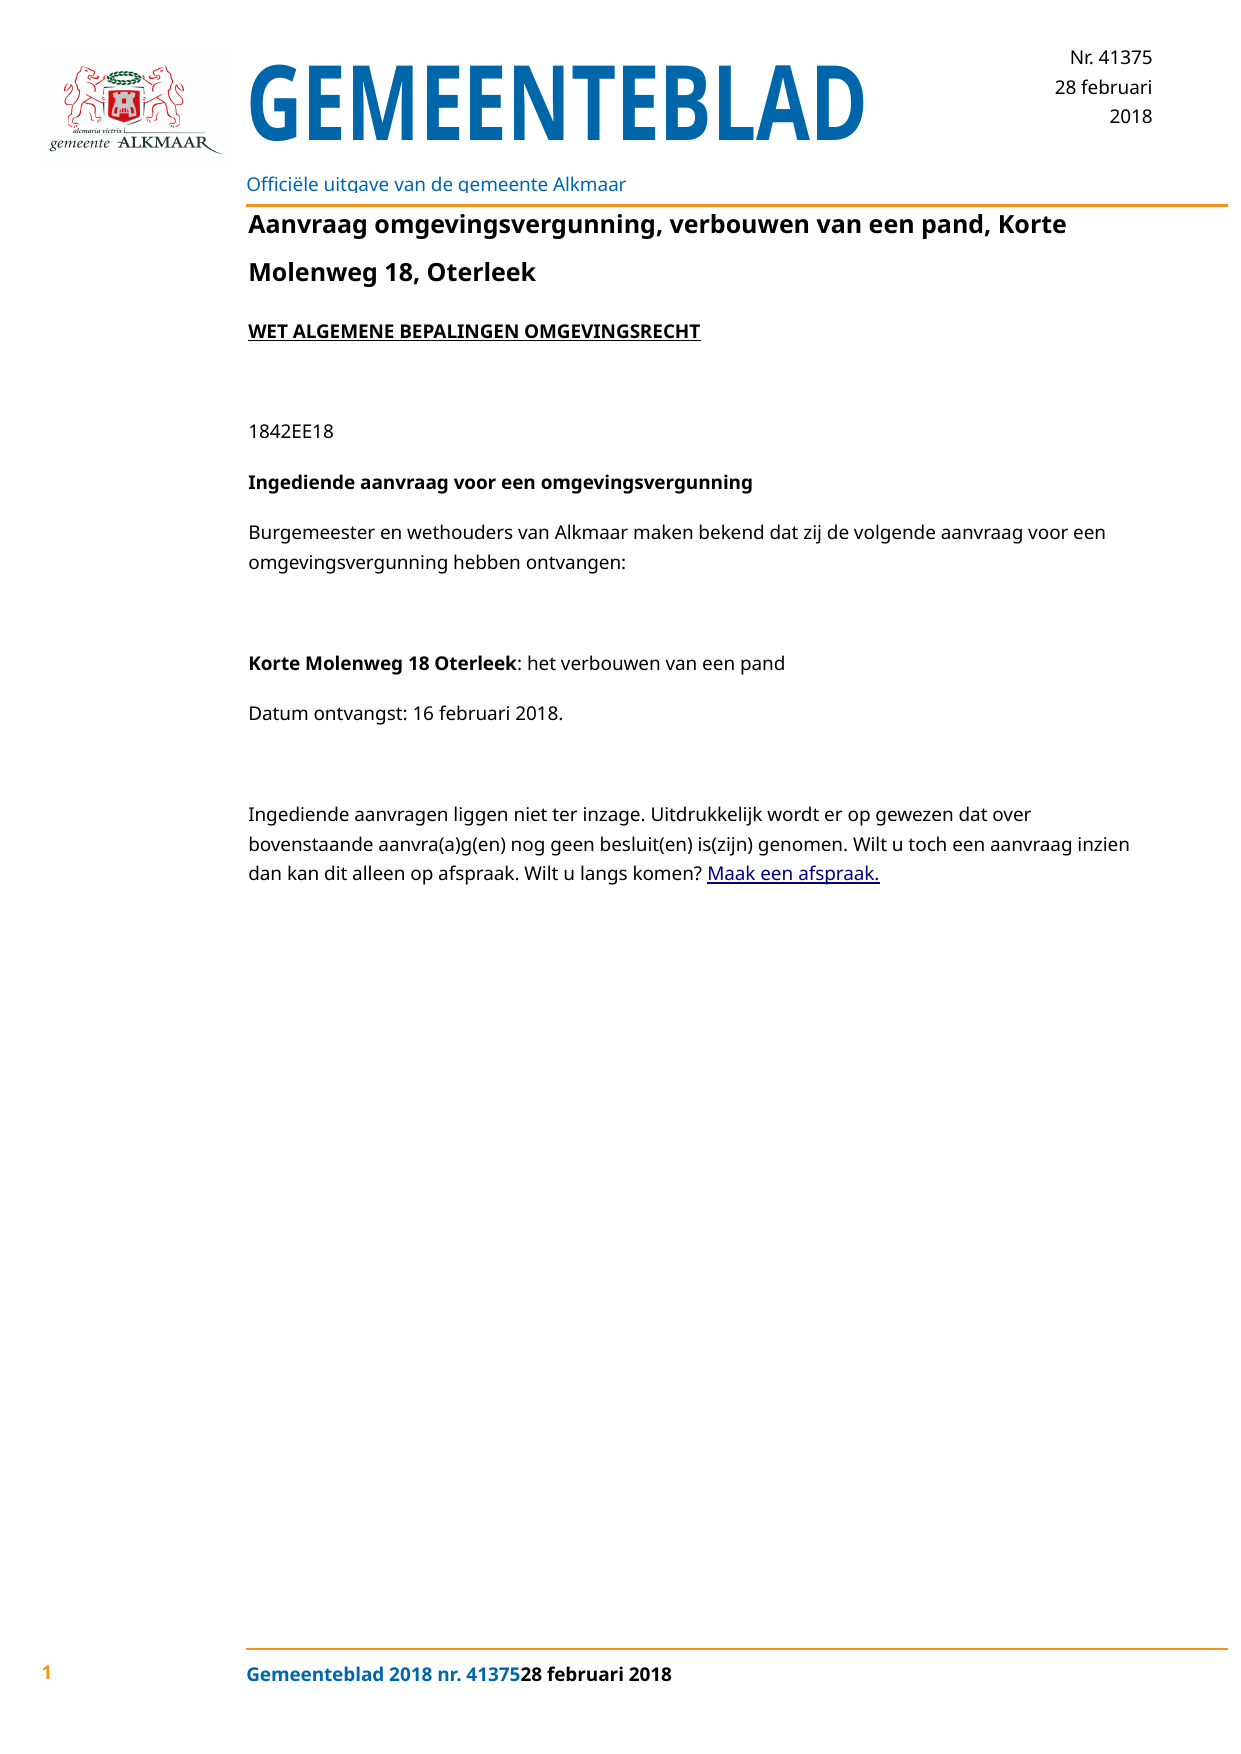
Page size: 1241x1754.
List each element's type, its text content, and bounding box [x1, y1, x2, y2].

text Datum ontvangst: 16 februari 2018. [248, 700, 1152, 726]
text WET ALGEMENE BEPALINGEN OMGEVINGSRECHT [248, 318, 1152, 344]
text Ingediende aanvraag voor een omgevingsvergunning [248, 469, 1152, 495]
text Aanvraag omgevingsvergunning, verbouwen van een pand, Korte Molenweg 18, Oterleek [248, 207, 1152, 288]
picture [41, 47, 231, 172]
text Burgemeester en wethouders van Alkmaar maken bekend dat zij de volgende aanvraag voor een omgevingsvergunning hebben ontvangen: [248, 519, 1152, 575]
text Korte Molenweg 18 Oterleek: het verbouwen van een pand [248, 650, 1152, 676]
text 1842EE18 [248, 419, 1152, 444]
text Ingediende aanvragen liggen niet ter inzage. Uitdrukkelijk wordt er op gewezen dat over bovenstaande aanvra(a)g(en) nog geen besluit(en) is(zijn) genomen. Wilt u toch een aanvraag inzien dan kan dit alleen op afspraak. Wilt u langs komen? Maak een afspraak. [248, 801, 1152, 886]
